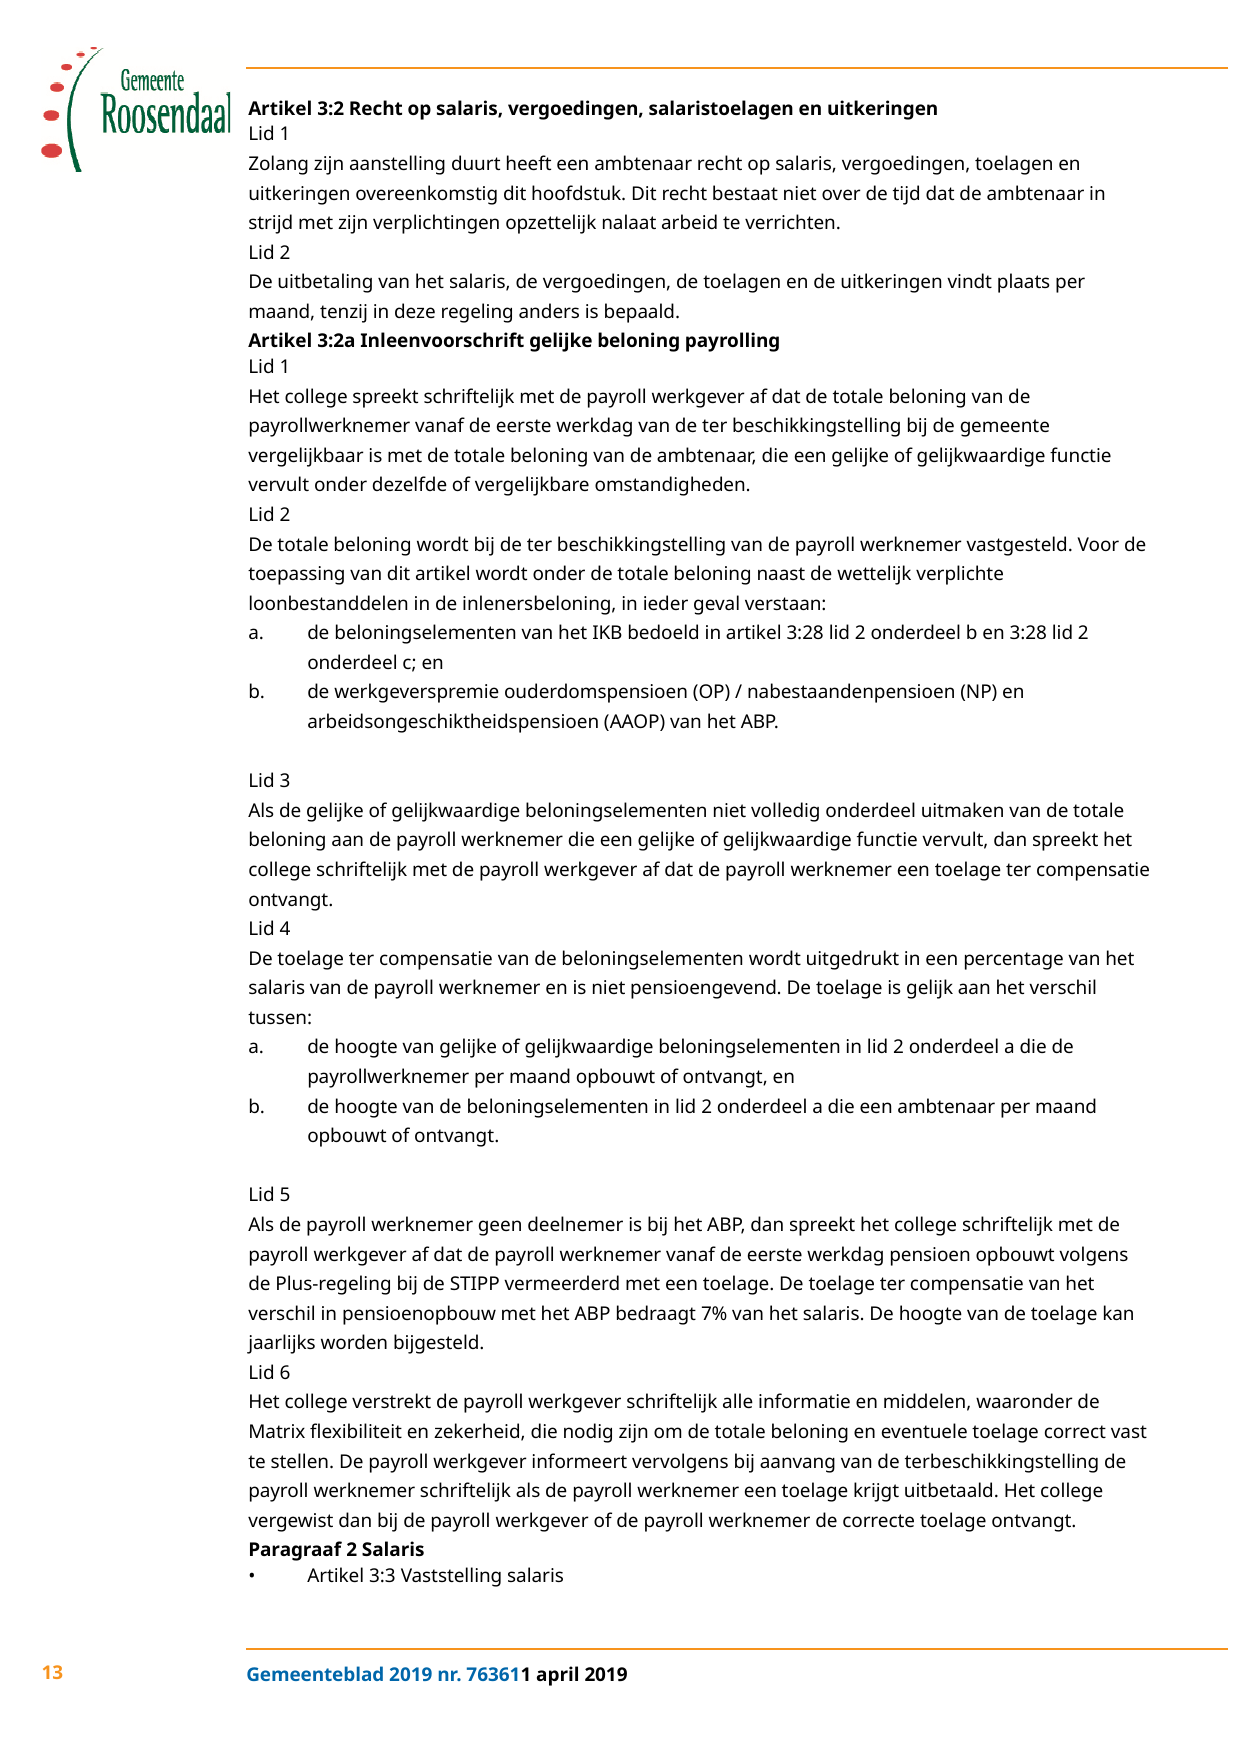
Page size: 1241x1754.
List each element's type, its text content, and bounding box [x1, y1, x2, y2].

text Artikel 3:2a Inleenvoorschrift gelijke beloning payrolling [248, 328, 1152, 353]
text Lid 4 [248, 915, 1152, 941]
text Lid 6 [248, 1359, 1152, 1385]
text Paragraaf 2 Salaris [248, 1537, 1152, 1562]
text Het college spreekt schriftelijk met de payroll werkgever af dat de totale beloning van de payrollwerknemer vanaf de eerste werkdag van de ter beschikkingstelling bij de gemeente vergelijkbaar is met de totale beloning van de ambtenaar, die een gelijke of gelijkwaardige functie vervult onder dezelfde of vergelijkbare omstandigheden. [248, 383, 1152, 497]
list de hoogte van gelijke of gelijkwaardige beloningselementen in lid 2 onderdeel a die de payrollwerknemer per maand opbouwt of ontvangt, en [248, 1034, 1152, 1089]
list Artikel 3:3 Vaststelling salaris [248, 1562, 1152, 1588]
text Lid 5 [248, 1182, 1152, 1207]
text De totale beloning wordt bij de ter beschikkingstelling van de payroll werknemer vastgesteld. Voor de toepassing van dit artikel wordt onder de totale beloning naast de wettelijk verplichte loonbestanddelen in de inlenersbeloning, in ieder geval verstaan: [248, 531, 1152, 616]
text Lid 3 [248, 767, 1152, 793]
text Als de gelijke of gelijkwaardige beloningselementen niet volledig onderdeel uitmaken van de totale beloning aan de payroll werknemer die een gelijke of gelijkwaardige functie vervult, dan spreekt het college schriftelijk met de payroll werkgever af dat de payroll werknemer een toelage ter compensatie ontvangt. [248, 797, 1152, 912]
list de werkgeverspremie ouderdomspensioen (OP) / nabestaandenpensioen (NP) en arbeidsongeschiktheidspensioen (AAOP) van het ABP. [248, 679, 1152, 734]
text Zolang zijn aanstelling duurt heeft een ambtenaar recht op salaris, vergoedingen, toelagen en uitkeringen overeenkomstig dit hoofdstuk. Dit recht bestaat niet over de tijd dat de ambtenaar in strijd met zijn verplichtingen opzettelijk nalaat arbeid te verrichten. [248, 150, 1152, 235]
text Als de payroll werknemer geen deelnemer is bij het ABP, dan spreekt het college schriftelijk met de payroll werkgever af dat de payroll werknemer vanaf de eerste werkdag pensioen opbouwt volgens de Plus-regeling bij de STIPP vermeerderd met een toelage. De toelage ter compensatie van het verschil in pensioenopbouw met het ABP bedraagt 7% van het salaris. De hoogte van de toelage kan jaarlijks worden bijgesteld. [248, 1211, 1152, 1355]
text Lid 2 [248, 239, 1152, 264]
picture [41, 47, 231, 172]
text Het college verstrekt de payroll werkgever schriftelijk alle informatie en middelen, waaronder de Matrix flexibiliteit en zekerheid, die nodig zijn om de totale beloning en eventuele toelage correct vast te stellen. De payroll werkgever informeert vervolgens bij aanvang van de terbeschikkingstelling de payroll werknemer schriftelijk als de payroll werknemer een toelage krijgt uitbetaald. Het college vergewist dan bij de payroll werkgever of de payroll werknemer de correcte toelage ontvangt. [248, 1389, 1152, 1533]
text Lid 1 [248, 121, 1152, 146]
list de hoogte van de beloningselementen in lid 2 onderdeel a die een ambtenaar per maand opbouwt of ontvangt. [248, 1093, 1152, 1148]
text Lid 2 [248, 501, 1152, 527]
text De uitbetaling van het salaris, de vergoedingen, de toelagen en de uitkeringen vindt plaats per maand, tenzij in deze regeling anders is bepaald. [248, 268, 1152, 324]
text Lid 1 [248, 353, 1152, 379]
text Artikel 3:2 Recht op salaris, vergoedingen, salaristoelagen en uitkeringen [248, 95, 1152, 121]
text De toelage ter compensatie van de beloningselementen wordt uitgedrukt in een percentage van het salaris van de payroll werknemer en is niet pensioengevend. De toelage is gelijk aan het verschil tussen: [248, 945, 1152, 1030]
list de beloningselementen van het IKB bedoeld in artikel 3:28 lid 2 onderdeel b en 3:28 lid 2 onderdeel c; en [248, 619, 1152, 675]
